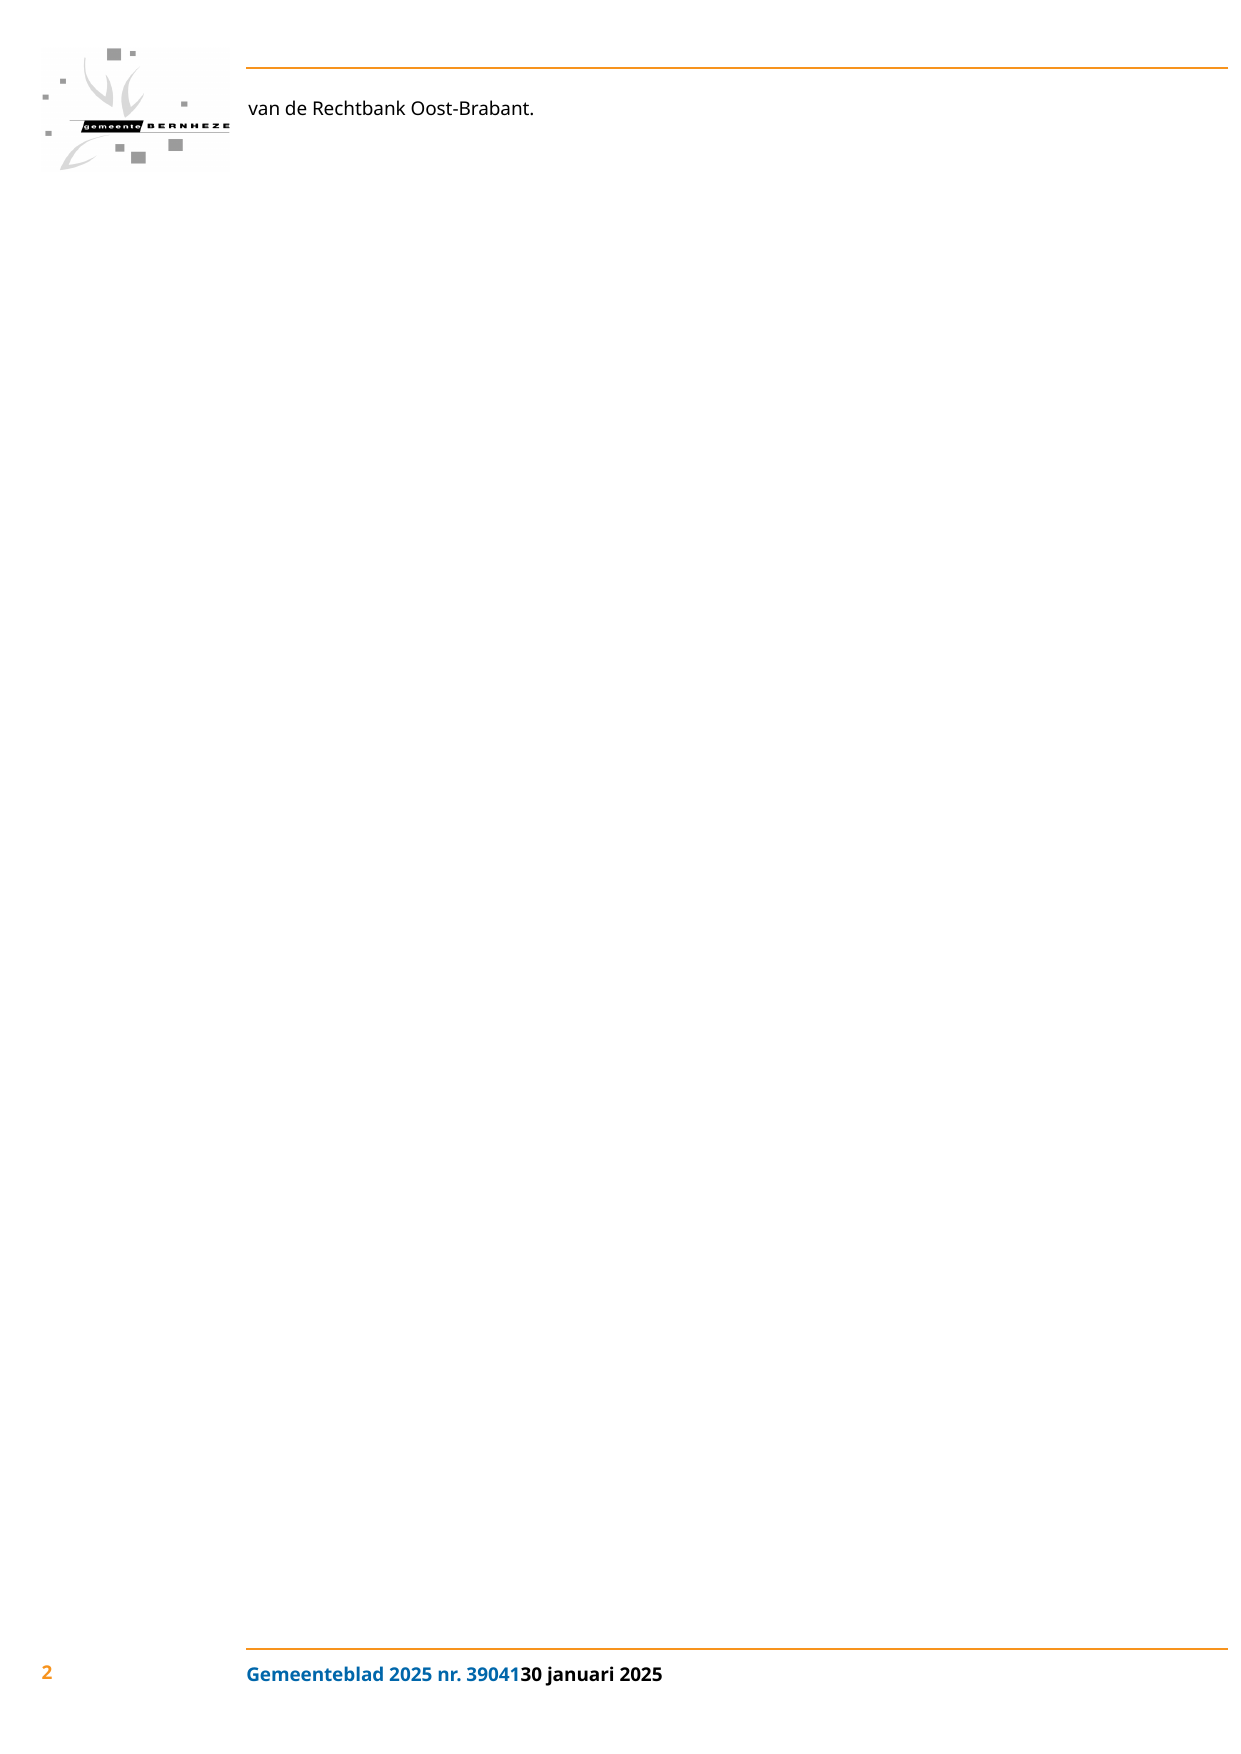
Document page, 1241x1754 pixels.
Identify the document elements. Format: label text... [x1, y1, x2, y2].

picture [41, 47, 231, 172]
text van de Rechtbank Oost-Brabant. [248, 95, 1152, 121]
